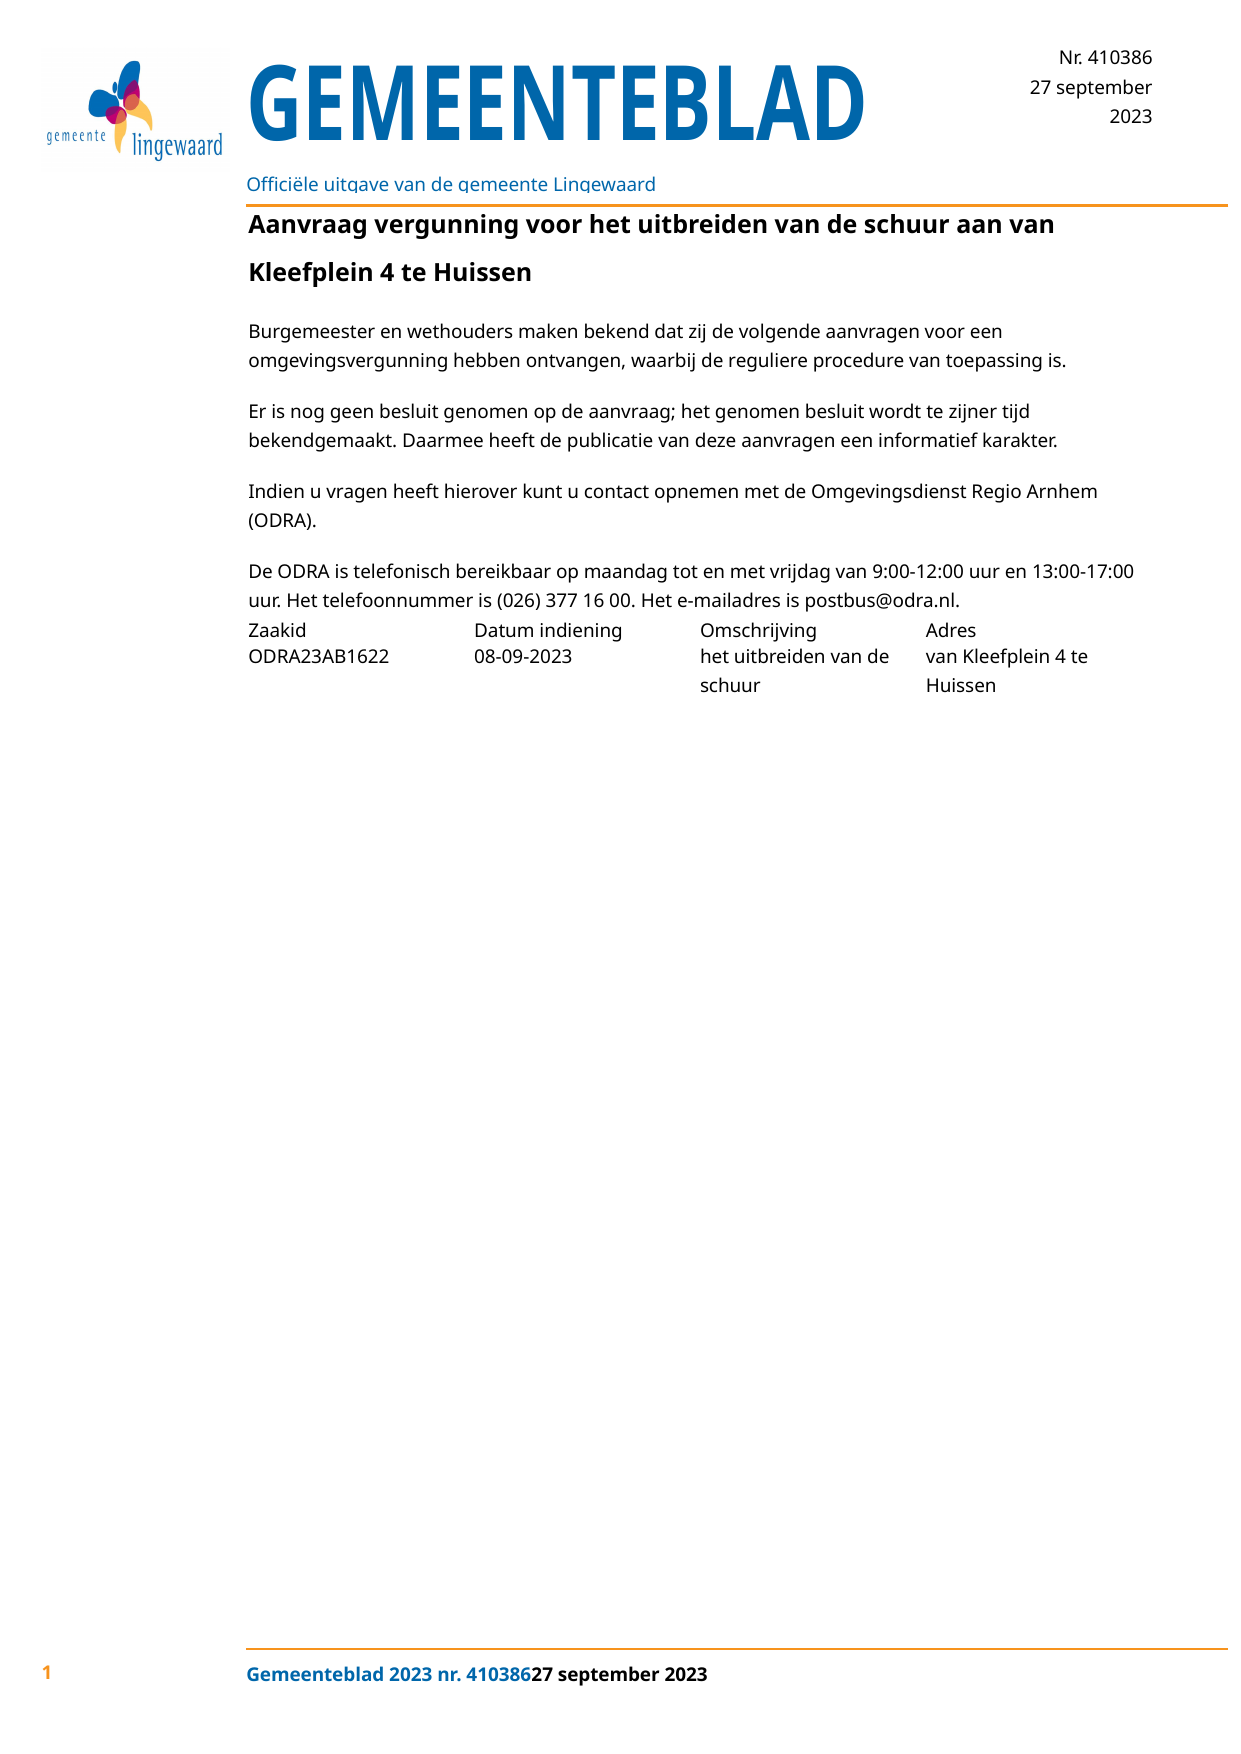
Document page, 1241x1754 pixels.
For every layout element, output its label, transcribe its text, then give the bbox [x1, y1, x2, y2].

text Burgemeester en wethouders maken bekend dat zij de volgende aanvragen voor een omgevingsvergunning hebben ontvangen, waarbij de reguliere procedure van toepassing is. [248, 318, 1152, 373]
table_cell ODRA23AB1622 [248, 643, 474, 698]
table_header Omschrijving [700, 617, 926, 643]
table_header Adres [926, 617, 1152, 643]
text Aanvraag vergunning voor het uitbreiden van de schuur aan van Kleefplein 4 te Huissen [248, 207, 1152, 288]
text De ODRA is telefonisch bereikbaar op maandag tot en met vrijdag van 9:00-12:00 uur en 13:00-17:00 uur. Het telefoonnummer is (026) 377 16 00. Het e-mailadres is postbus@odra.nl. [248, 558, 1152, 613]
picture [41, 47, 231, 172]
table_cell van Kleefplein 4 te Huissen [926, 643, 1152, 698]
table_cell het uitbreiden van de schuur [700, 643, 926, 698]
table_header Zaakid [248, 617, 474, 643]
table_header Datum indiening [474, 617, 700, 643]
text Er is nog geen besluit genomen op de aanvraag; het genomen besluit wordt te zijner tijd bekendgemaakt. Daarmee heeft de publicatie van deze aanvragen een informatief karakter. [248, 398, 1152, 453]
text Indien u vragen heeft hierover kunt u contact opnemen met de Omgevingsdienst Regio Arnhem (ODRA). [248, 478, 1152, 533]
table_cell 08-09-2023 [474, 643, 700, 698]
